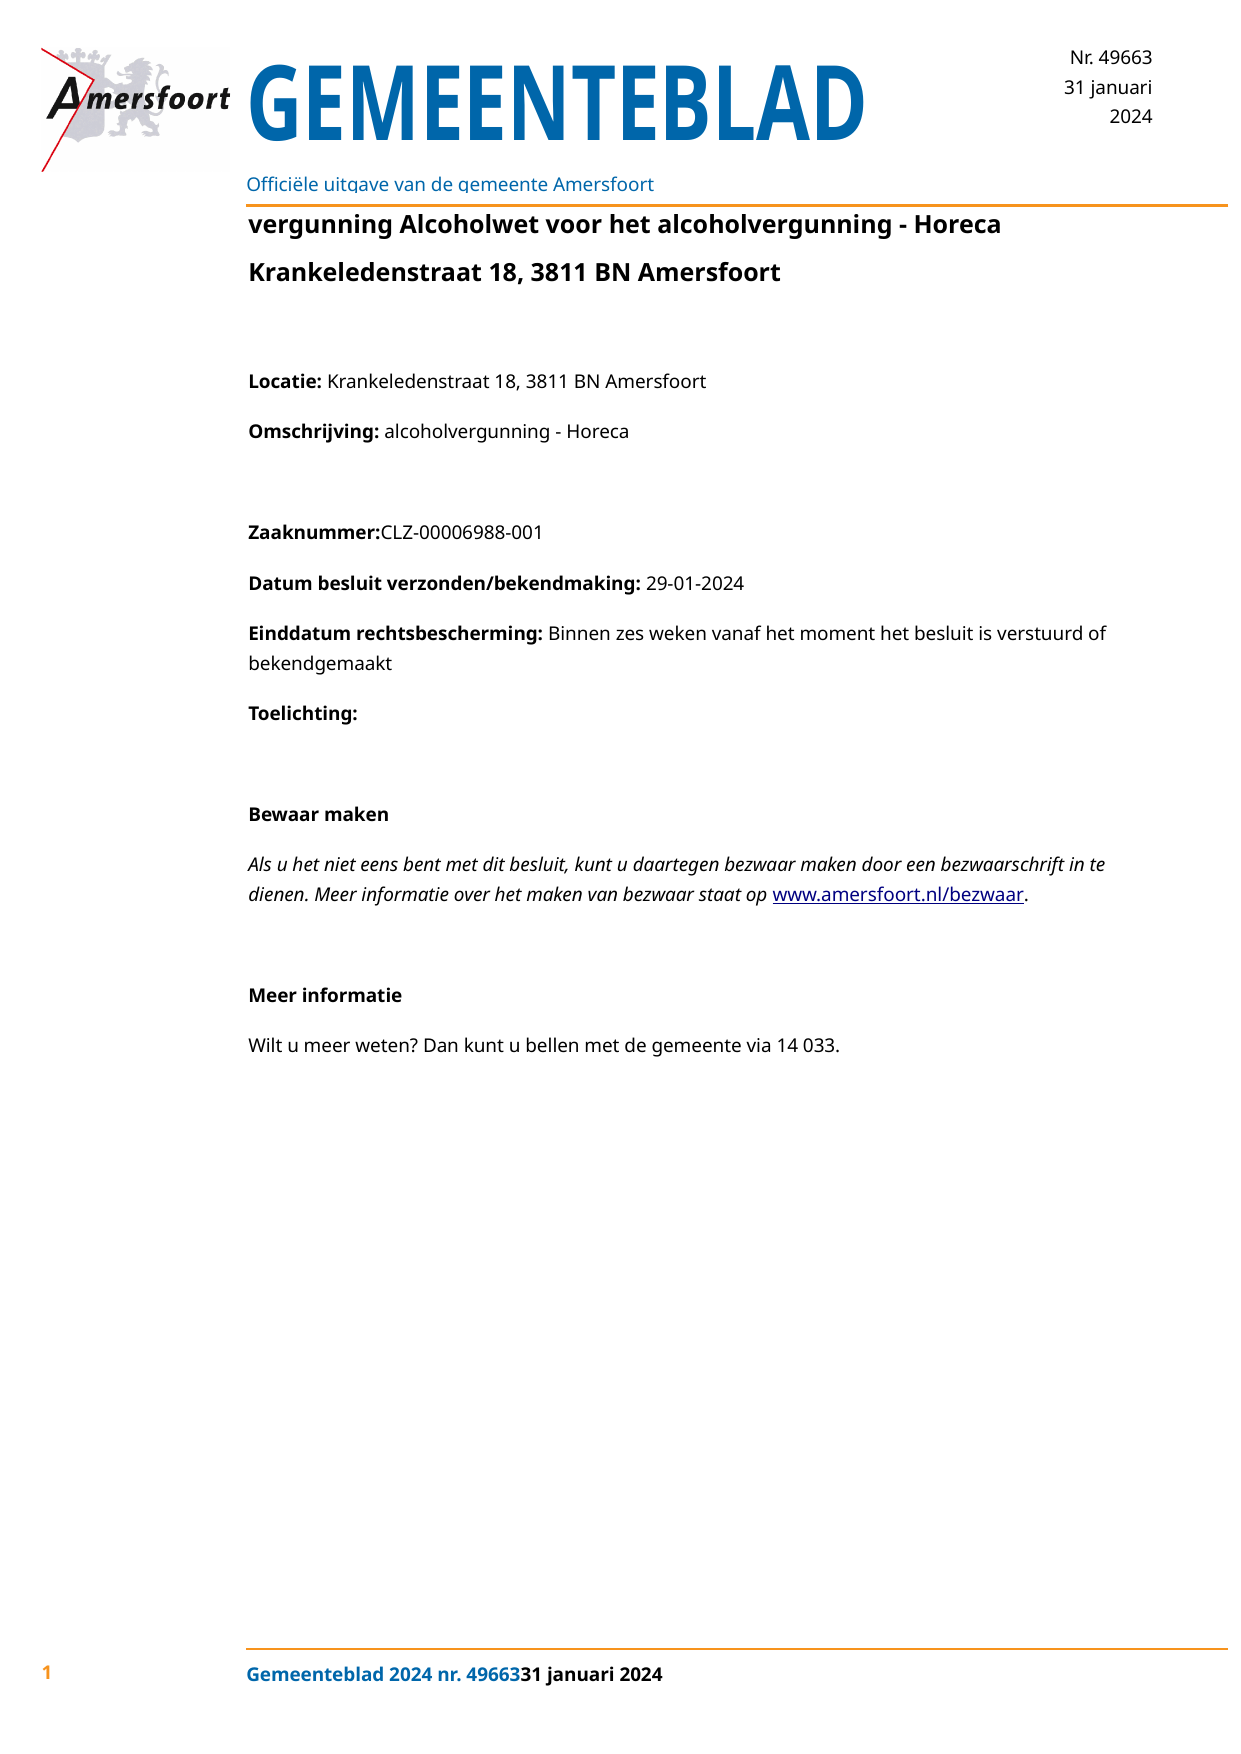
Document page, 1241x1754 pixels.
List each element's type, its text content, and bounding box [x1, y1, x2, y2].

text Toelichting: [248, 700, 1152, 726]
text Locatie: Krankeledenstraat 18, 3811 BN Amersfoort [248, 368, 1152, 394]
text Zaaknummer:CLZ-00006988-001 [248, 519, 1152, 545]
text Einddatum rechtsbescherming: Binnen zes weken vanaf het moment het besluit is verstuurd of bekendgemaakt [248, 620, 1152, 676]
picture [41, 47, 231, 172]
text vergunning Alcoholwet voor het alcoholvergunning - Horeca Krankeledenstraat 18, 3811 BN Amersfoort [248, 207, 1152, 288]
text Wilt u meer weten? Dan kunt u bellen met de gemeente via 14 033. [248, 1032, 1152, 1058]
text Bewaar maken [248, 801, 1152, 827]
text Omschrijving: alcoholvergunning - Horeca [248, 419, 1152, 444]
text Meer informatie [248, 982, 1152, 1008]
text Als u het niet eens bent met dit besluit, kunt u daartegen bezwaar maken door een bezwaarschrift in te dienen. Meer informatie over het maken van bezwaar staat op www.amersfoort.nl/bezwaar. [248, 852, 1152, 907]
text Datum besluit verzonden/bekendmaking: 29-01-2024 [248, 570, 1152, 596]
